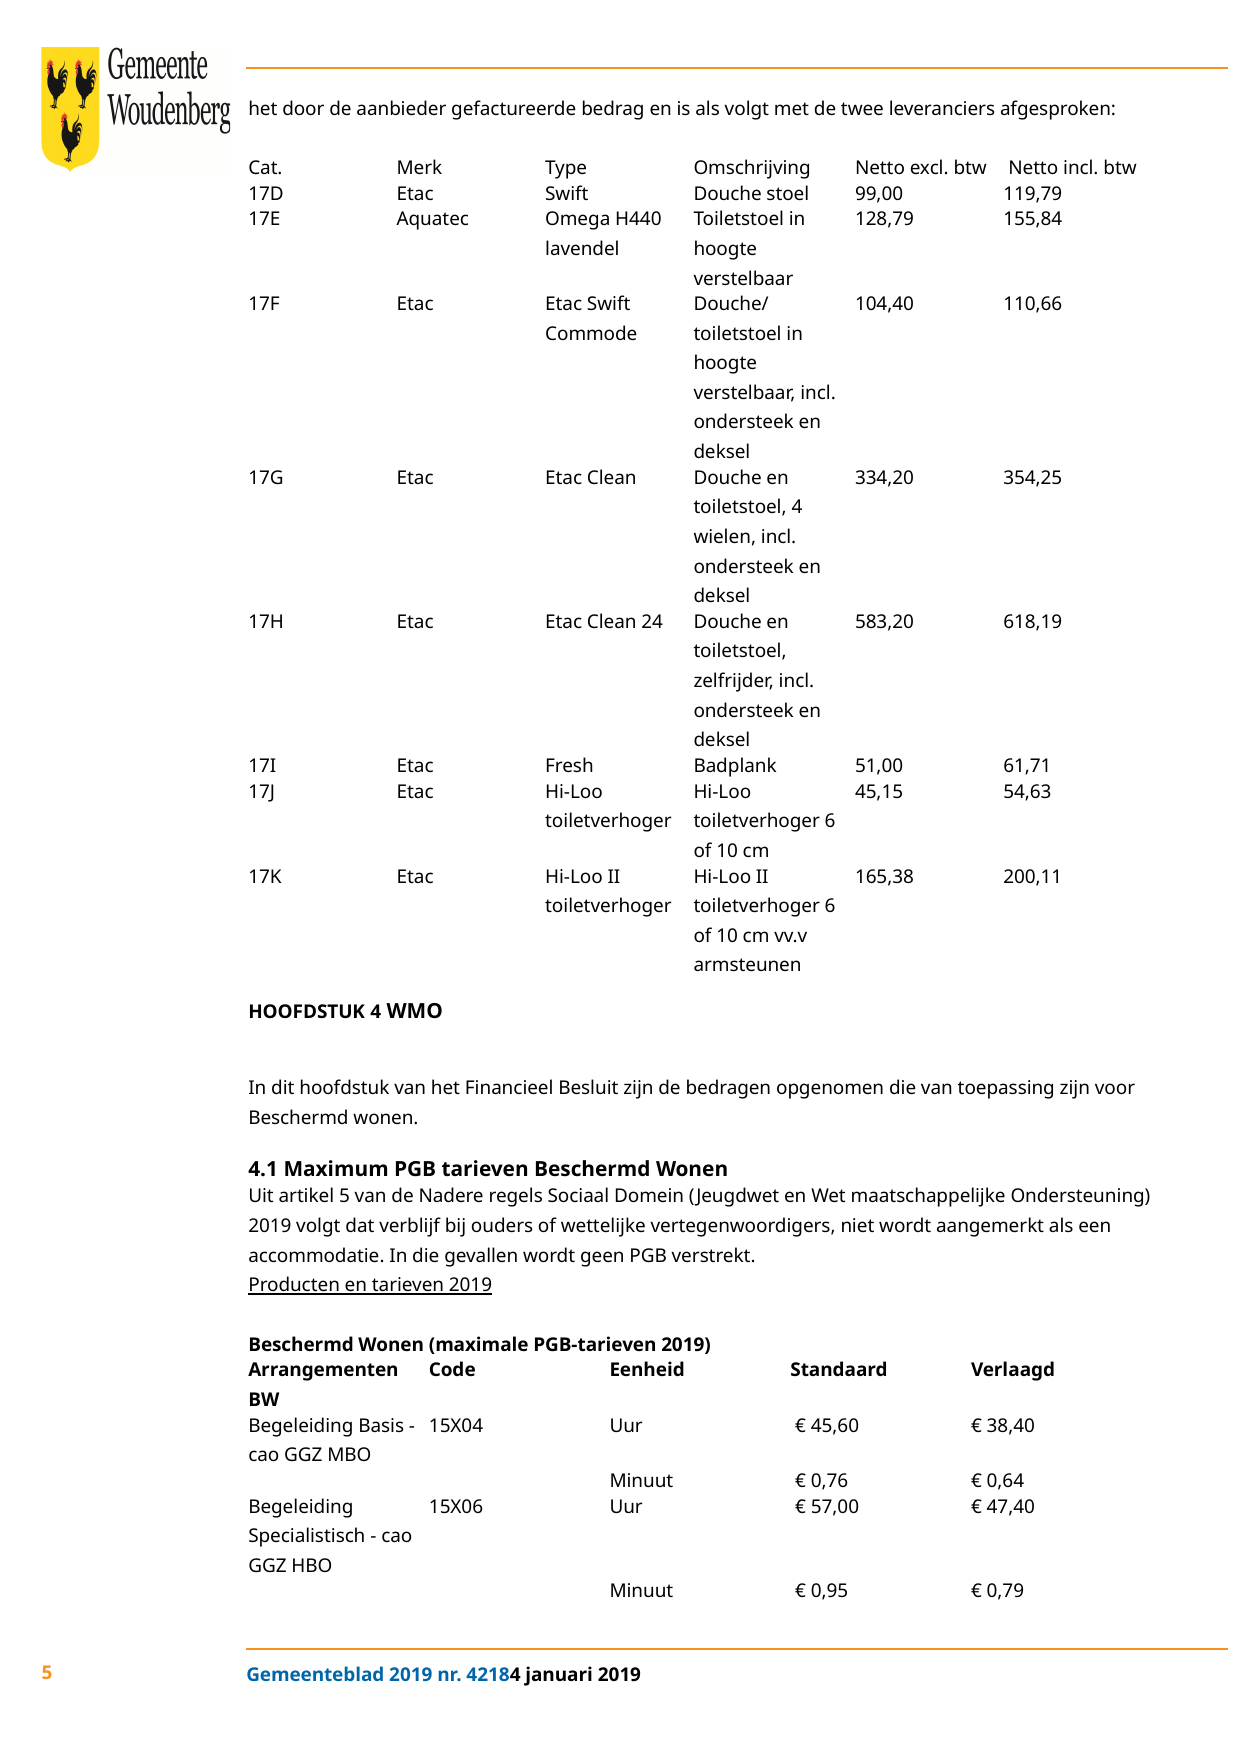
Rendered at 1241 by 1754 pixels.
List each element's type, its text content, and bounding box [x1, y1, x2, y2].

table_cell 128,79 [855, 206, 1003, 290]
table_cell 119,79 [1003, 180, 1152, 206]
table_cell 15X04 [429, 1412, 609, 1467]
table_cell 17J [248, 778, 396, 863]
table_cell Begeleiding Basis - cao GGZ MBO [248, 1412, 429, 1467]
table_cell Etac Swift Commode [545, 290, 693, 464]
table_cell 155,84 [1003, 206, 1152, 290]
table_cell 45,15 [855, 778, 1003, 863]
text HOOFDSTUK 4 WMO [248, 997, 1152, 1025]
table_cell 165,38 [855, 863, 1003, 977]
table_cell 17H [248, 608, 396, 752]
table_header Cat. [248, 154, 396, 180]
table_cell Fresh [545, 752, 693, 778]
table_cell 17D [248, 180, 396, 206]
table_cell Hi-Loo toiletverhoger [545, 778, 693, 863]
table_cell Douche en toiletstoel, zelfrijder, incl. ondersteek en deksel [693, 608, 855, 752]
picture [41, 47, 231, 172]
table_cell € 47,40 [971, 1493, 1152, 1578]
table_cell 61,71 [1003, 752, 1152, 778]
table_cell Badplank [693, 752, 855, 778]
table_cell Douche stoel [693, 180, 855, 206]
table_cell 110,66 [1003, 290, 1152, 464]
table_cell 17F [248, 290, 396, 464]
table_cell € 38,40 [971, 1412, 1152, 1467]
table_cell Douche/toiletstoel in hoogte verstelbaar, incl. ondersteek en deksel [693, 290, 855, 464]
table_cell Code [429, 1356, 609, 1412]
table_cell Eenheid [609, 1356, 790, 1412]
table_cell Hi-Loo II toiletverhoger 6 of 10 cm vv.v armsteunen [693, 863, 855, 977]
table_cell 583,20 [855, 608, 1003, 752]
table_cell Toiletstoel in hoogte verstelbaar [693, 206, 855, 290]
table_cell 17K [248, 863, 396, 977]
table_cell Uur [609, 1412, 790, 1467]
table_cell € 0,64 [971, 1467, 1152, 1493]
table_cell [429, 1467, 609, 1493]
table_cell 104,40 [855, 290, 1003, 464]
table_cell € 0,79 [971, 1578, 1152, 1603]
table_cell € 0,76 [790, 1467, 971, 1493]
table_cell Aquatec [396, 206, 545, 290]
table_cell Verlaagd [971, 1356, 1152, 1412]
table_cell Swift [545, 180, 693, 206]
table_cell 54,63 [1003, 778, 1152, 863]
table_cell 99,00 [855, 180, 1003, 206]
table_header Type [545, 154, 693, 180]
table_cell Hi-Loo II toiletverhoger [545, 863, 693, 977]
table_cell Etac [396, 608, 545, 752]
table_cell Etac Clean [545, 464, 693, 608]
table_cell [248, 1578, 429, 1603]
table_cell Etac [396, 464, 545, 608]
table_cell 334,20 [855, 464, 1003, 608]
table_header Netto incl. btw [1003, 154, 1152, 180]
table_cell Minuut [609, 1578, 790, 1603]
table_cell Minuut [609, 1467, 790, 1493]
table_header Netto excl. btw [855, 154, 1003, 180]
table_cell Arrangementen BW [248, 1356, 429, 1412]
table_header Merk [396, 154, 545, 180]
table_cell Begeleiding Specialistisch - cao GGZ HBO [248, 1493, 429, 1578]
table_cell € 57,00 [790, 1493, 971, 1578]
table_cell Standaard [790, 1356, 971, 1412]
text Producten en tarieven 2019 [248, 1271, 1152, 1297]
table_cell 17E [248, 206, 396, 290]
table_cell 51,00 [855, 752, 1003, 778]
table_cell 618,19 [1003, 608, 1152, 752]
table_cell Etac [396, 180, 545, 206]
table_cell € 45,60 [790, 1412, 971, 1467]
table_cell Douche en toiletstoel, 4 wielen, incl. ondersteek en deksel [693, 464, 855, 608]
table_cell Hi-Loo toiletverhoger 6 of 10 cm [693, 778, 855, 863]
table_cell Etac [396, 752, 545, 778]
table_cell Etac [396, 863, 545, 977]
table_cell 200,11 [1003, 863, 1152, 977]
table_cell 17G [248, 464, 396, 608]
table_header Beschermd Wonen (maximale PGB-tarieven 2019) [248, 1331, 1152, 1356]
table_cell Uur [609, 1493, 790, 1578]
table_cell Etac [396, 290, 545, 464]
text 4.1 Maximum PGB tarieven Beschermd Wonen [248, 1154, 1152, 1183]
table_cell Omega H440 lavendel [545, 206, 693, 290]
table_cell [429, 1578, 609, 1603]
table_cell Etac [396, 778, 545, 863]
table_cell 17I [248, 752, 396, 778]
table_cell 15X06 [429, 1493, 609, 1578]
table_header Omschrijving [693, 154, 855, 180]
text het door de aanbieder gefactureerde bedrag en is als volgt met de twee leveranciers afgesproken: [248, 95, 1152, 121]
table_cell [248, 1467, 429, 1493]
table_cell Etac Clean 24 [545, 608, 693, 752]
text Uit artikel 5 van de Nadere regels Sociaal Domein (Jeugdwet en Wet maatschappelijke Ondersteuning) 2019 volgt dat verblijf bij ouders of wettelijke vertegenwoordigers, niet wordt aangemerkt als een accommodatie. In die gevallen wordt geen PGB verstrekt. [248, 1183, 1152, 1268]
table_cell € 0,95 [790, 1578, 971, 1603]
text In dit hoofdstuk van het Financieel Besluit zijn de bedragen opgenomen die van toepassing zijn voor Beschermd wonen. [248, 1074, 1152, 1129]
table_cell 354,25 [1003, 464, 1152, 608]
